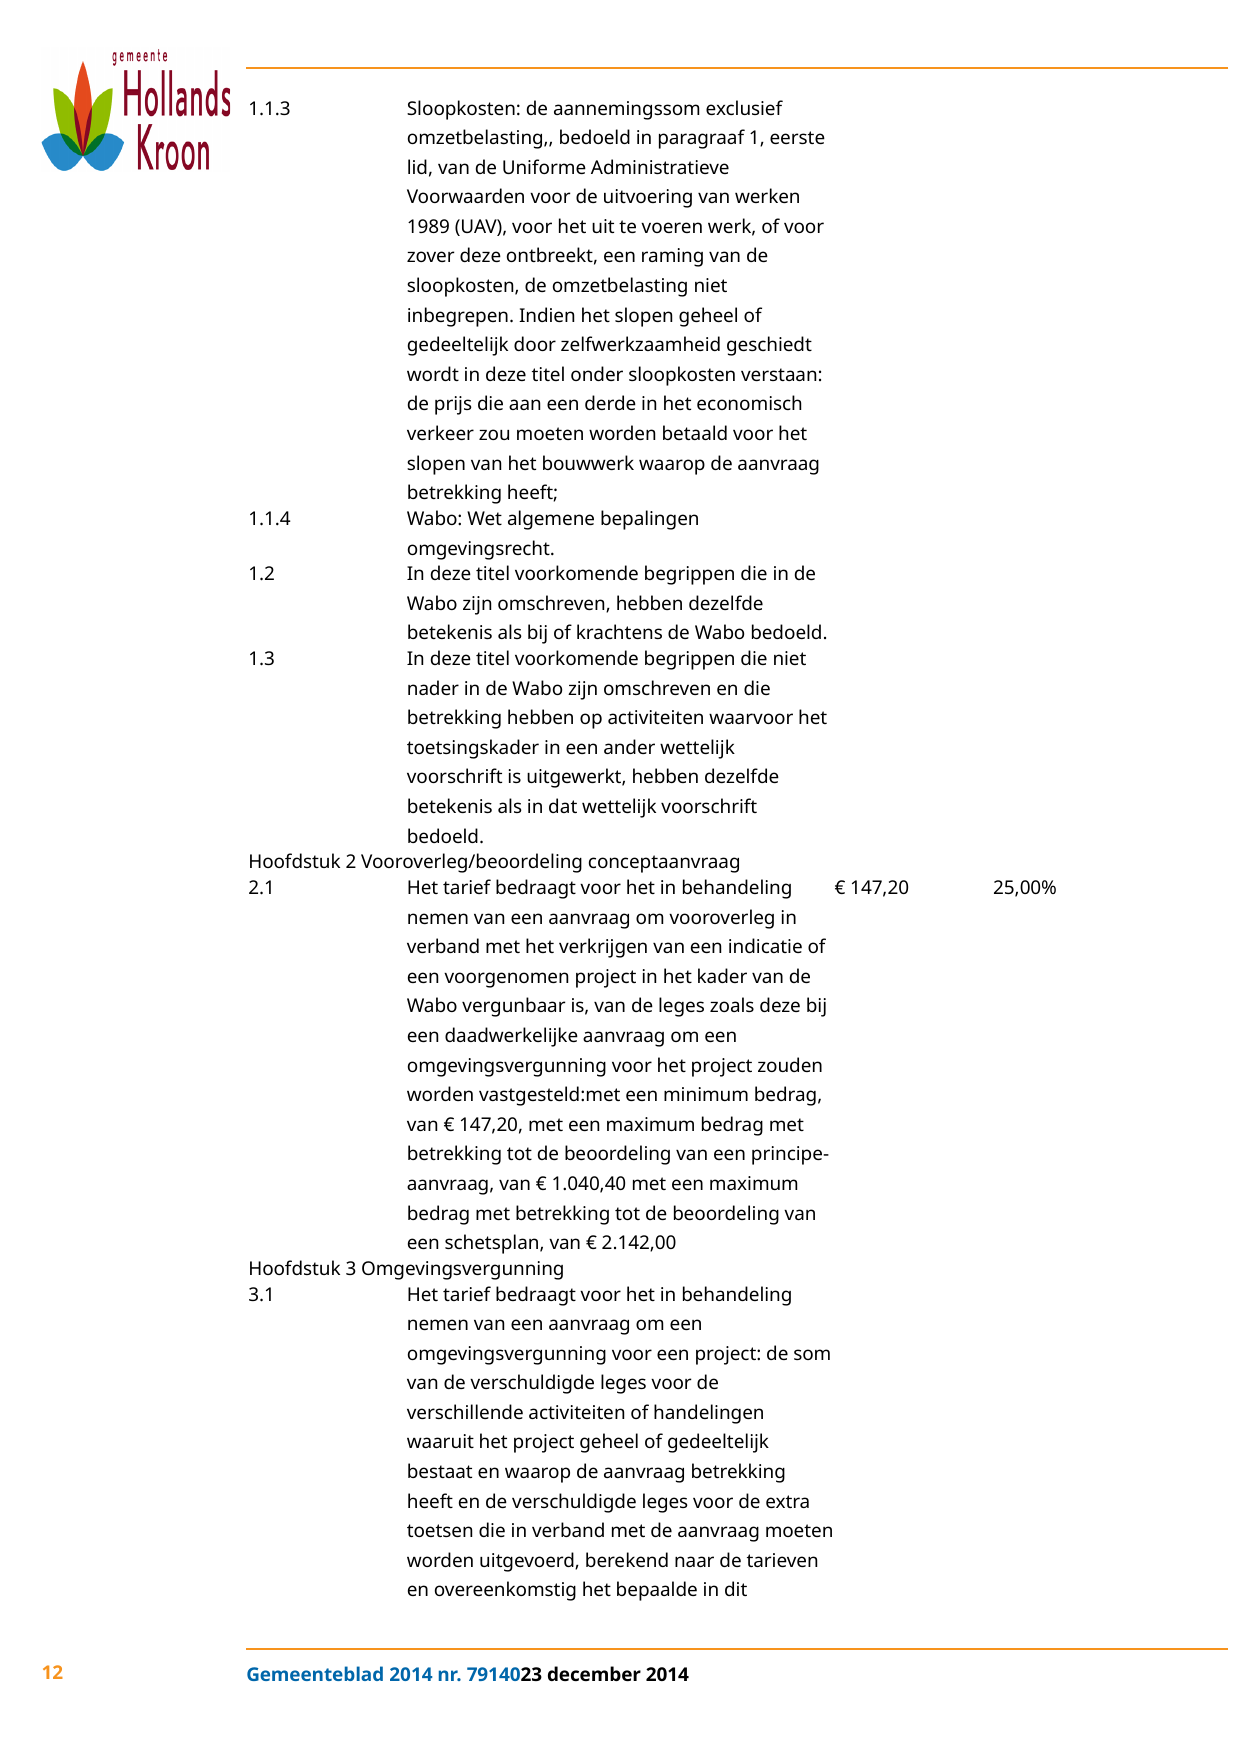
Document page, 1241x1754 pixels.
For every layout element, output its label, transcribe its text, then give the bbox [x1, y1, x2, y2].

table_cell Wabo: Wet algemene bepalingen omgevingsrecht. [407, 505, 834, 560]
table_cell 25,00% [993, 874, 1152, 1255]
table_cell 1.3 [248, 645, 407, 848]
table_cell [834, 505, 993, 560]
table_cell 1.1.3 [248, 95, 407, 505]
table_cell [834, 645, 993, 848]
table_cell [993, 1281, 1152, 1602]
table_cell Het tarief bedraagt voor het in behandeling nemen van een aanvraag om een omgevingsvergunning voor een project: de som van de verschuldigde leges voor de verschillende activiteiten of handelingen waaruit het project geheel of gedeeltelijk bestaat en waarop de aanvraag betrekking heeft en de verschuldigde leges voor de extra toetsen die in verband met de aanvraag moeten worden uitgevoerd, berekend naar de tarieven en overeenkomstig het bepaalde in dit [407, 1281, 834, 1602]
table_cell [993, 505, 1152, 560]
table_cell In deze titel voorkomende begrippen die in de Wabo zijn omschreven, hebben dezelfde betekenis als bij of krachtens de Wabo bedoeld. [407, 560, 834, 645]
table_cell Hoofdstuk 2 Vooroverleg/beoordeling conceptaanvraag [248, 849, 1152, 874]
table_cell Hoofdstuk 3 Omgevingsvergunning [248, 1255, 1152, 1281]
table_cell Sloopkosten: de aannemingssom exclusief omzetbelasting,, bedoeld in paragraaf 1, eerste lid, van de Uniforme Administratieve Voorwaarden voor de uitvoering van werken 1989 (UAV), voor het uit te voeren werk, of voor zover deze ontbreekt, een raming van de sloopkosten, de omzetbelasting niet inbegrepen. Indien het slopen geheel of gedeeltelijk door zelfwerkzaamheid geschiedt wordt in deze titel onder sloopkosten verstaan: de prijs die aan een derde in het economisch verkeer zou moeten worden betaald voor het slopen van het bouwwerk waarop de aanvraag betrekking heeft; [407, 95, 834, 505]
table_cell 2.1 [248, 874, 407, 1255]
table_cell 1.2 [248, 560, 407, 645]
picture [41, 47, 231, 172]
table_cell Het tarief bedraagt voor het in behandeling nemen van een aanvraag om vooroverleg in verband met het verkrijgen van een indicatie of een voorgenomen project in het kader van de Wabo vergunbaar is, van de leges zoals deze bij een daadwerkelijke aanvraag om een omgevingsvergunning voor het project zouden worden vastgesteld:met een minimum bedrag, van € 147,20, met een maximum bedrag met betrekking tot de beoordeling van een principe‐aanvraag, van € 1.040,40 met een maximum bedrag met betrekking tot de beoordeling van een schetsplan, van € 2.142,00 [407, 874, 834, 1255]
table_cell [834, 95, 993, 505]
table_cell [993, 645, 1152, 848]
table_cell [993, 95, 1152, 505]
table_cell [834, 560, 993, 645]
table_cell [993, 560, 1152, 645]
table_cell € 147,20 [834, 874, 993, 1255]
table_cell 1.1.4 [248, 505, 407, 560]
table_cell [834, 1281, 993, 1602]
table_cell In deze titel voorkomende begrippen die niet nader in de Wabo zijn omschreven en die betrekking hebben op activiteiten waarvoor het toetsingskader in een ander wettelijk voorschrift is uitgewerkt, hebben dezelfde betekenis als in dat wettelijk voorschrift bedoeld. [407, 645, 834, 848]
table_cell 3.1 [248, 1281, 407, 1602]
